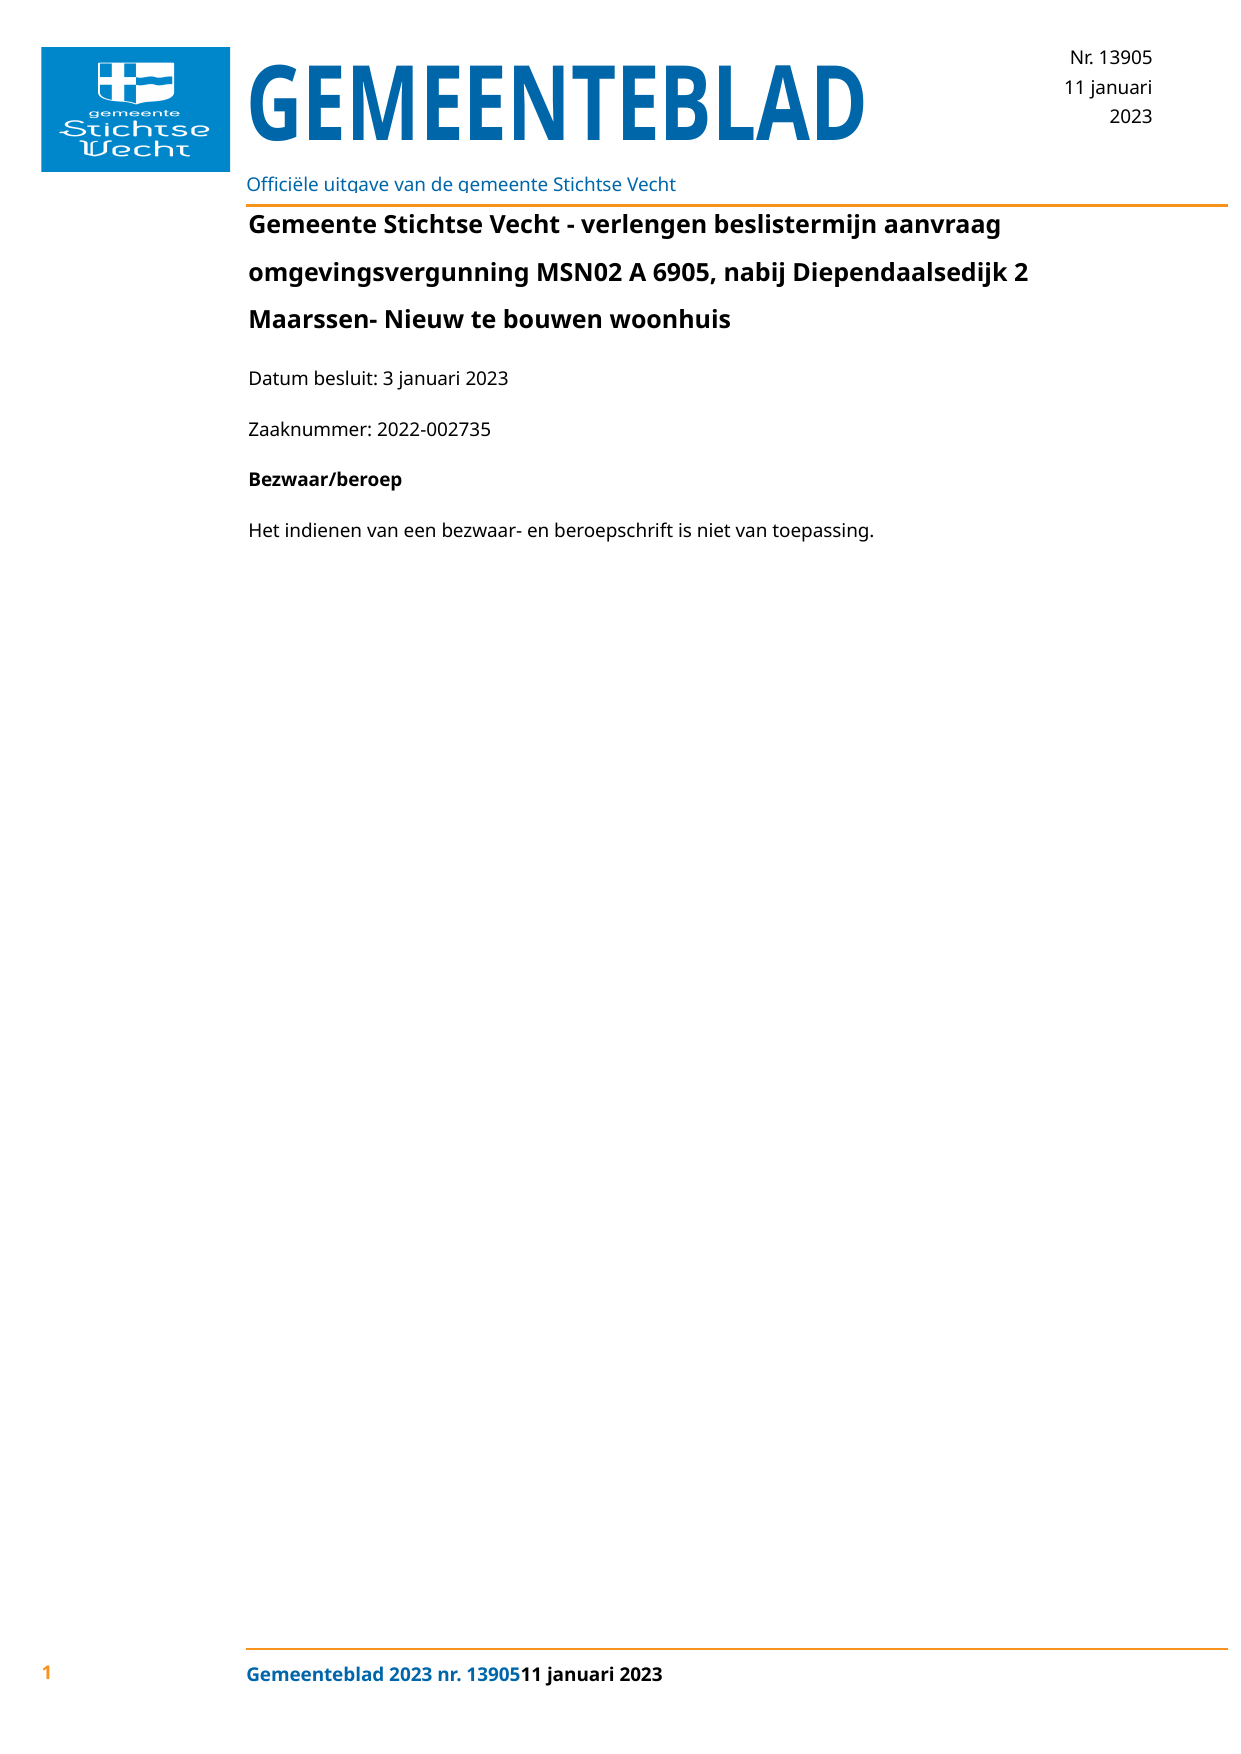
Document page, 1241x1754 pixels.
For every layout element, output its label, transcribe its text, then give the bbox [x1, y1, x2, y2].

text Bezwaar/beroep [248, 466, 1152, 492]
text Het indienen van een bezwaar- en beroepschrift is niet van toepassing. [248, 517, 1152, 542]
text Datum besluit: 3 januari 2023 [248, 366, 1152, 391]
picture [137, 63, 174, 103]
picture [99, 63, 135, 101]
text Gemeente Stichtse Vecht - verlengen beslistermijn aanvraag omgevingsvergunning MSN02 A 6905, nabij Diependaalsedijk 2 Maarssen- Nieuw te bouwen woonhuis [248, 207, 1152, 336]
text Zaaknummer: 2022-002735 [248, 416, 1152, 442]
